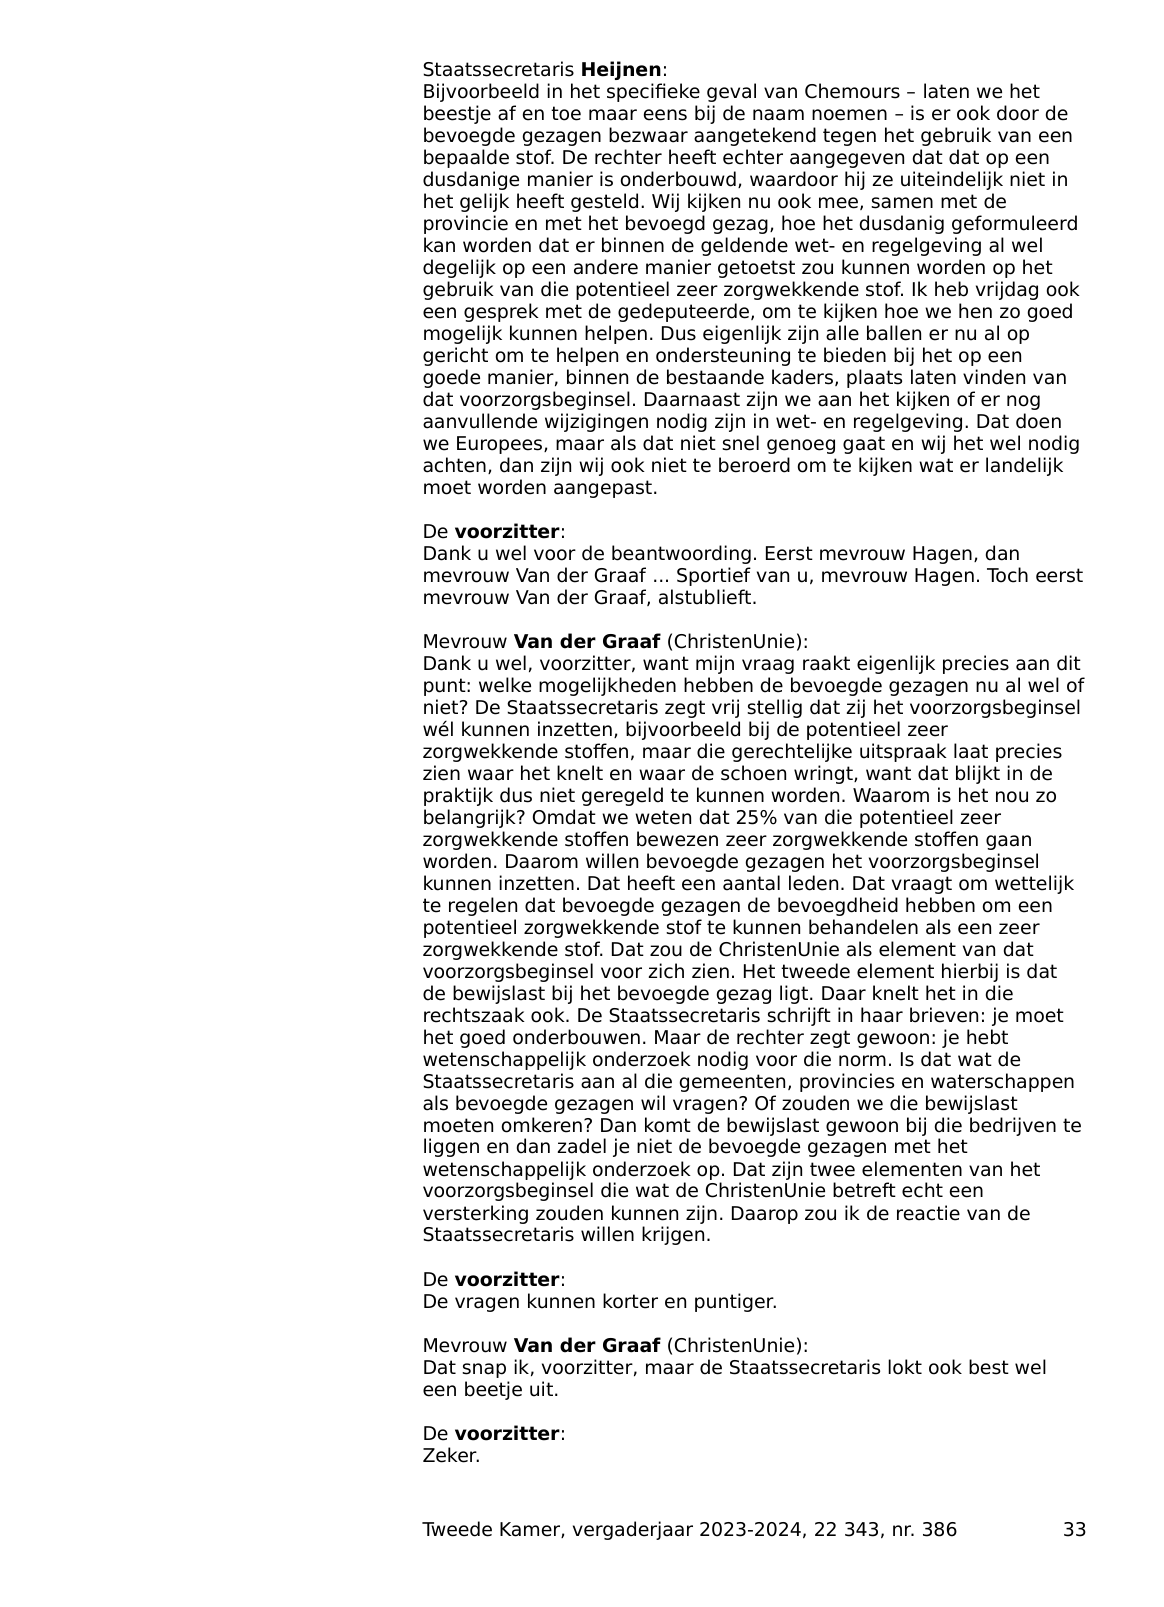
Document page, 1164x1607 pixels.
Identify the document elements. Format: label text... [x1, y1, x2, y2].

text Dat snap ik, voorzitter, maar de Staatssecretaris lokt ook best wel een beetje uit. [422, 1357, 1087, 1401]
text De voorzitter: [422, 1423, 1087, 1445]
text De vragen kunnen korter en puntiger. [422, 1291, 1087, 1312]
text Dank u wel voor de beantwoording. Eerst mevrouw Hagen, dan mevrouw Van der Graaf ... Sportief van u, mevrouw Hagen. Toch eerst mevrouw Van der Graaf, alstublieft. [422, 543, 1087, 609]
text De voorzitter: [422, 521, 1087, 543]
text De voorzitter: [422, 1268, 1087, 1291]
text Bijvoorbeeld in het specifieke geval van Chemours – laten we het beestje af en toe maar eens bij de naam noemen – is er ook door de bevoegde gezagen bezwaar aangetekend tegen het gebruik van een bepaalde stof. De rechter heeft echter aangegeven dat dat op een dusdanige manier is onderbouwd, waardoor hij ze uiteindelijk niet in het gelijk heeft gesteld. Wij kijken nu ook mee, samen met de provincie en met het bevoegd gezag, hoe het dusdanig geformuleerd kan worden dat er binnen de geldende wet- en regelgeving al wel degelijk op een andere manier getoetst zou kunnen worden op het gebruik van die potentieel zeer zorgwekkende stof. Ik heb vrijdag ook een gesprek met de gedeputeerde, om te kijken hoe we hen zo goed mogelijk kunnen helpen. Dus eigenlijk zijn alle ballen er nu al op gericht om te helpen en ondersteuning te bieden bij het op een goede manier, binnen de bestaande kaders, plaats laten vinden van dat voorzorgsbeginsel. Daarnaast zijn we aan het kijken of er nog aanvullende wijzigingen nodig zijn in wet- en regelgeving. Dat doen we Europees, maar als dat niet snel genoeg gaat en wij het wel nodig achten, dan zijn wij ook niet te beroerd om te kijken wat er landelijk moet worden aangepast. [422, 81, 1087, 499]
text Zeker. [422, 1445, 1087, 1467]
text Dank u wel, voorzitter, want mijn vraag raakt eigenlijk precies aan dit punt: welke mogelijkheden hebben de bevoegde gezagen nu al wel of niet? De Staatssecretaris zegt vrij stellig dat zij het voorzorgsbeginsel wél kunnen inzetten, bijvoorbeeld bij de potentieel zeer zorgwekkende stoffen, maar die gerechtelijke uitspraak laat precies zien waar het knelt en waar de schoen wringt, want dat blijkt in de praktijk dus niet geregeld te kunnen worden. Waarom is het nou zo belangrijk? Omdat we weten dat 25% van die potentieel zeer zorgwekkende stoffen bewezen zeer zorgwekkende stoffen gaan worden. Daarom willen bevoegde gezagen het voorzorgsbeginsel kunnen inzetten. Dat heeft een aantal leden. Dat vraagt om wettelijk te regelen dat bevoegde gezagen de bevoegdheid hebben om een potentieel zorgwekkende stof te kunnen behandelen als een zeer zorgwekkende stof. Dat zou de ChristenUnie als element van dat voorzorgsbeginsel voor zich zien. Het tweede element hierbij is dat de bewijslast bij het bevoegde gezag ligt. Daar knelt het in die rechtszaak ook. De Staatssecretaris schrijft in haar brieven: je moet het goed onderbouwen. Maar de rechter zegt gewoon: je hebt wetenschappelijk onderzoek nodig voor die norm. Is dat wat de Staatssecretaris aan al die gemeenten, provincies en waterschappen als bevoegde gezagen wil vragen? Of zouden we die bewijslast moeten omkeren? Dan komt de bewijslast gewoon bij die bedrijven te liggen en dan zadel je niet de bevoegde gezagen met het wetenschappelijk onderzoek op. Dat zijn twee elementen van het voorzorgsbeginsel die wat de ChristenUnie betreft echt een versterking zouden kunnen zijn. Daarop zou ik de reactie van de Staatssecretaris willen krijgen. [422, 653, 1087, 1246]
text Mevrouw Van der Graaf (ChristenUnie): [422, 1335, 1087, 1357]
text Mevrouw Van der Graaf (ChristenUnie): [422, 631, 1087, 653]
text Staatssecretaris Heijnen: [422, 59, 1087, 81]
